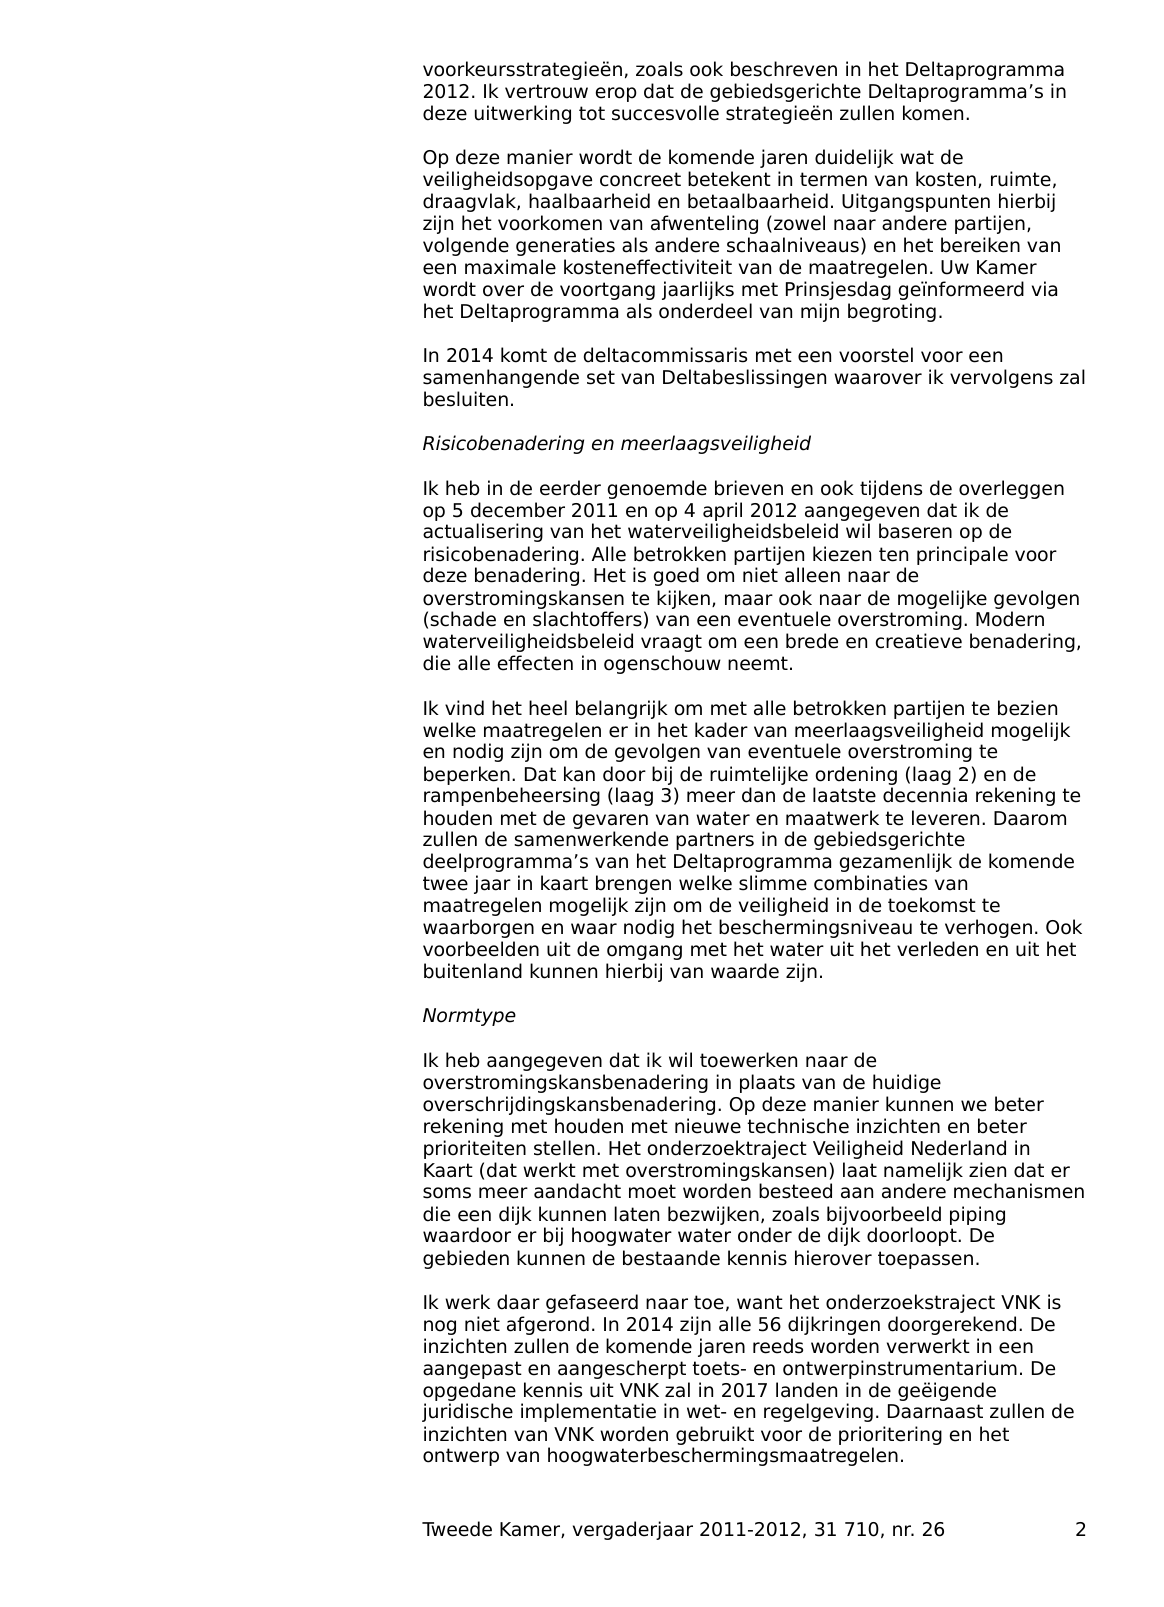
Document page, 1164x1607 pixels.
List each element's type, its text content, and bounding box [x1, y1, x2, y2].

text Ik werk daar gefaseerd naar toe, want het onderzoekstraject VNK is nog niet afgerond. In 2014 zijn alle 56 dijkringen doorgerekend. De inzichten zullen de komende jaren reeds worden verwerkt in een aangepast en aangescherpt toets- en ontwerpinstrumentarium. De opgedane kennis uit VNK zal in 2017 landen in de geëigende juridische implementatie in wet- en regelgeving. Daarnaast zullen de inzichten van VNK worden gebruikt voor de prioritering en het ontwerp van hoogwaterbeschermingsmaatregelen. [422, 1292, 1087, 1467]
text Ik vind het heel belangrijk om met alle betrokken partijen te bezien welke maatregelen er in het kader van meerlaagsveiligheid mogelijk en nodig zijn om de gevolgen van eventuele overstroming te beperken. Dat kan door bij de ruimtelijke ordening (laag 2) en de rampenbeheersing (laag 3) meer dan de laatste decennia rekening te houden met de gevaren van water en maatwerk te leveren. Daarom zullen de samenwerkende partners in de gebiedsgerichte deelprogramma’s van het Deltaprogramma gezamenlijk de komende twee jaar in kaart brengen welke slimme combinaties van maatregelen mogelijk zijn om de veiligheid in de toekomst te waarborgen en waar nodig het beschermingsniveau te verhogen. Ook voorbeelden uit de omgang met het water uit het verleden en uit het buitenland kunnen hierbij van waarde zijn. [422, 697, 1087, 983]
text voorkeursstrategieën, zoals ook beschreven in het Deltaprogramma 2012. Ik vertrouw erop dat de gebiedsgerichte Deltaprogramma’s in deze uitwerking tot succesvolle strategieën zullen komen. [422, 59, 1087, 125]
text Ik heb in de eerder genoemde brieven en ook tijdens de overleggen op 5 december 2011 en op 4 april 2012 aangegeven dat ik de actualisering van het waterveiligheidsbeleid wil baseren op de risicobenadering. Alle betrokken partijen kiezen ten principale voor deze benadering. Het is goed om niet alleen naar de overstromingskansen te kijken, maar ook naar de mogelijke gevolgen (schade en slachtoffers) van een eventuele overstroming. Modern waterveiligheidsbeleid vraagt om een brede en creatieve benadering, die alle effecten in ogenschouw neemt. [422, 477, 1087, 675]
subtitle Risicobenadering en meerlaagsveiligheid [422, 433, 1087, 455]
text Ik heb aangegeven dat ik wil toewerken naar de overstromingskansbenadering in plaats van de huidige overschrijdingskansbenadering. Op deze manier kunnen we beter rekening met houden met nieuwe technische inzichten en beter prioriteiten stellen. Het onderzoektraject Veiligheid Nederland in Kaart (dat werkt met overstromingskansen) laat namelijk zien dat er soms meer aandacht moet worden besteed aan andere mechanismen die een dijk kunnen laten bezwijken, zoals bijvoorbeeld piping waardoor er bij hoogwater water onder de dijk doorloopt. De gebieden kunnen de bestaande kennis hierover toepassen. [422, 1049, 1087, 1269]
text In 2014 komt de deltacommissaris met een voorstel voor een samenhangende set van Deltabeslissingen waarover ik vervolgens zal besluiten. [422, 345, 1087, 411]
subtitle Normtype [422, 1005, 1087, 1027]
text Op deze manier wordt de komende jaren duidelijk wat de veiligheidsopgave concreet betekent in termen van kosten, ruimte, draagvlak, haalbaarheid en betaalbaarheid. Uitgangspunten hierbij zijn het voorkomen van afwenteling (zowel naar andere partijen, volgende generaties als andere schaalniveaus) en het bereiken van een maximale kosteneffectiviteit van de maatregelen. Uw Kamer wordt over de voortgang jaarlijks met Prinsjesdag geïnformeerd via het Deltaprogramma als onderdeel van mijn begroting. [422, 147, 1087, 323]
